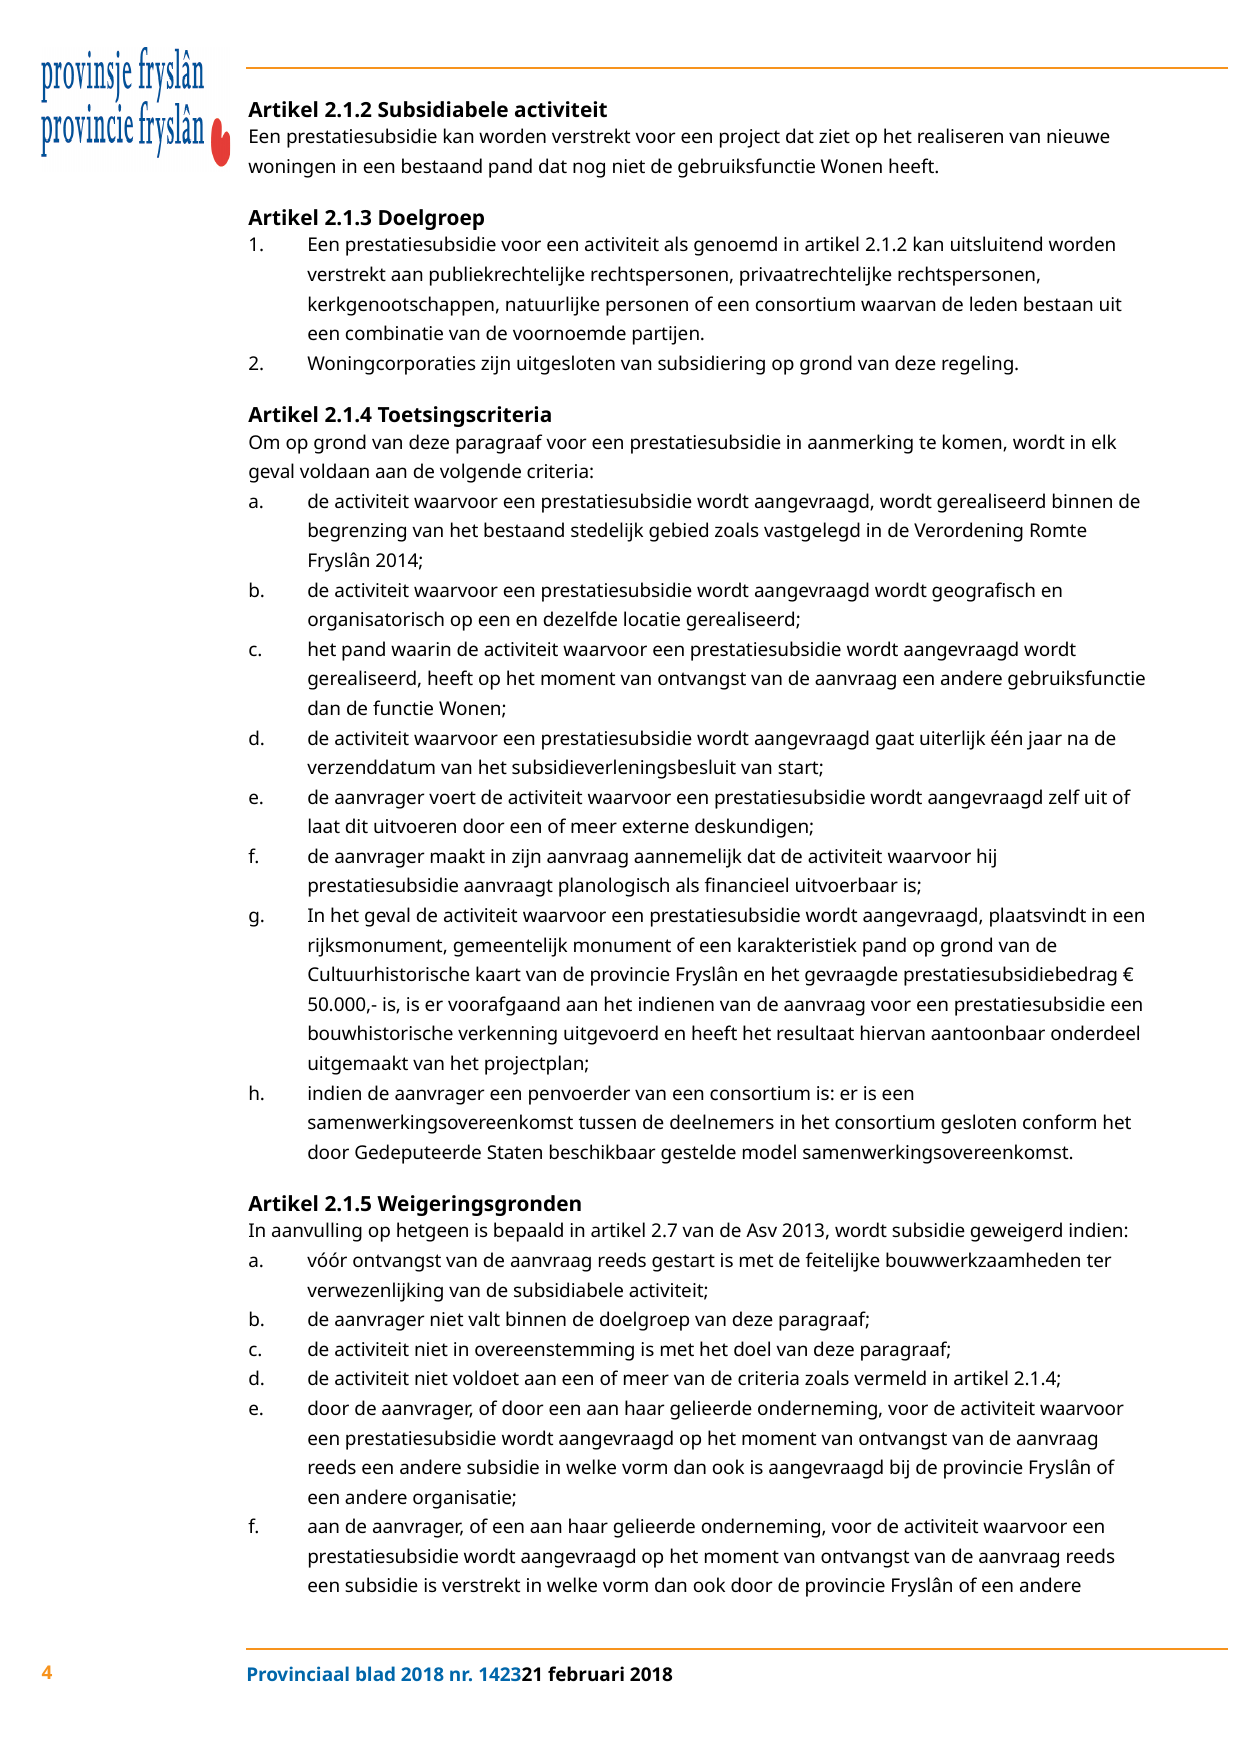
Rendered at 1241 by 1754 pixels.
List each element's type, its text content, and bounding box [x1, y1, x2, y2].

list vóór ontvangst van de aanvraag reeds gestart is met de feitelijke bouwwerkzaamheden ter verwezenlijking van de subsidiabele activiteit; [248, 1247, 1152, 1303]
list de activiteit niet in overeenstemming is met het doel van deze paragraaf; [248, 1336, 1152, 1362]
list Een prestatiesubsidie voor een activiteit als genoemd in artikel 2.1.2 kan uitsluitend worden verstrekt aan publiekrechtelijke rechtspersonen, privaatrechtelijke rechtspersonen, kerkgenootschappen, natuurlijke personen of een consortium waarvan de leden bestaan uit een combinatie van de voornoemde partijen. [248, 232, 1152, 346]
list de aanvrager niet valt binnen de doelgroep van deze paragraaf; [248, 1306, 1152, 1332]
text Artikel 2.1.4 Toetsingscriteria [248, 400, 1152, 429]
text In aanvulling op hetgeen is bepaald in artikel 2.7 van de Asv 2013, wordt subsidie geweigerd indien: [248, 1218, 1152, 1243]
list de aanvrager voert de activiteit waarvoor een prestatiesubsidie wordt aangevraagd zelf uit of laat dit uitvoeren door een of meer externe deskundigen; [248, 784, 1152, 839]
list de aanvrager maakt in zijn aanvraag aannemelijk dat de activiteit waarvoor hij prestatiesubsidie aanvraagt planologisch als financieel uitvoerbaar is; [248, 843, 1152, 898]
list In het geval de activiteit waarvoor een prestatiesubsidie wordt aangevraagd, plaatsvindt in een rijksmonument, gemeentelijk monument of een karakteristiek pand op grond van de Cultuurhistorische kaart van de provincie Fryslân en het gevraagde prestatiesubsidiebedrag € 50.000,- is, is er voorafgaand aan het indienen van de aanvraag voor een prestatiesubsidie een bouwhistorische verkenning uitgevoerd en heeft het resultaat hiervan aantoonbaar onderdeel uitgemaakt van het projectplan; [248, 902, 1152, 1076]
picture [41, 47, 231, 172]
list het pand waarin de activiteit waarvoor een prestatiesubsidie wordt aangevraagd wordt gerealiseerd, heeft op het moment van ontvangst van de aanvraag een andere gebruiksfunctie dan de functie Wonen; [248, 636, 1152, 721]
list de activiteit waarvoor een prestatiesubsidie wordt aangevraagd, wordt gerealiseerd binnen de begrenzing van het bestaand stedelijk gebied zoals vastgelegd in de Verordening Romte Fryslân 2014; [248, 488, 1152, 573]
text Artikel 2.1.2 Subsidiabele activiteit [248, 95, 1152, 123]
list de activiteit niet voldoet aan een of meer van de criteria zoals vermeld in artikel 2.1.4; [248, 1366, 1152, 1391]
list door de aanvrager, of door een aan haar gelieerde onderneming, voor de activiteit waarvoor een prestatiesubsidie wordt aangevraagd op het moment van ontvangst van de aanvraag reeds een andere subsidie in welke vorm dan ook is aangevraagd bij de provincie Fryslân of een andere organisatie; [248, 1395, 1152, 1510]
text Artikel 2.1.5 Weigeringsgronden [248, 1189, 1152, 1218]
list de activiteit waarvoor een prestatiesubsidie wordt aangevraagd gaat uiterlijk één jaar na de verzenddatum van het subsidieverleningsbesluit van start; [248, 725, 1152, 780]
list Woningcorporaties zijn uitgesloten van subsidiering op grond van deze regeling. [248, 350, 1152, 376]
text Artikel 2.1.3 Doelgroep [248, 203, 1152, 232]
text Om op grond van deze paragraaf voor een prestatiesubsidie in aanmerking te komen, wordt in elk geval voldaan aan de volgende criteria: [248, 429, 1152, 484]
list indien de aanvrager een penvoerder van een consortium is: er is een samenwerkingsovereenkomst tussen de deelnemers in het consortium gesloten conform het door Gedeputeerde Staten beschikbaar gestelde model samenwerkingsovereenkomst. [248, 1080, 1152, 1164]
text Een prestatiesubsidie kan worden verstrekt voor een project dat ziet op het realiseren van nieuwe woningen in een bestaand pand dat nog niet de gebruiksfunctie Wonen heeft. [248, 123, 1152, 178]
list aan de aanvrager, of een aan haar gelieerde onderneming, voor de activiteit waarvoor een prestatiesubsidie wordt aangevraagd op het moment van ontvangst van de aanvraag reeds een subsidie is verstrekt in welke vorm dan ook door de provincie Fryslân of een andere [248, 1513, 1152, 1598]
list de activiteit waarvoor een prestatiesubsidie wordt aangevraagd wordt geografisch en organisatorisch op een en dezelfde locatie gerealiseerd; [248, 577, 1152, 632]
